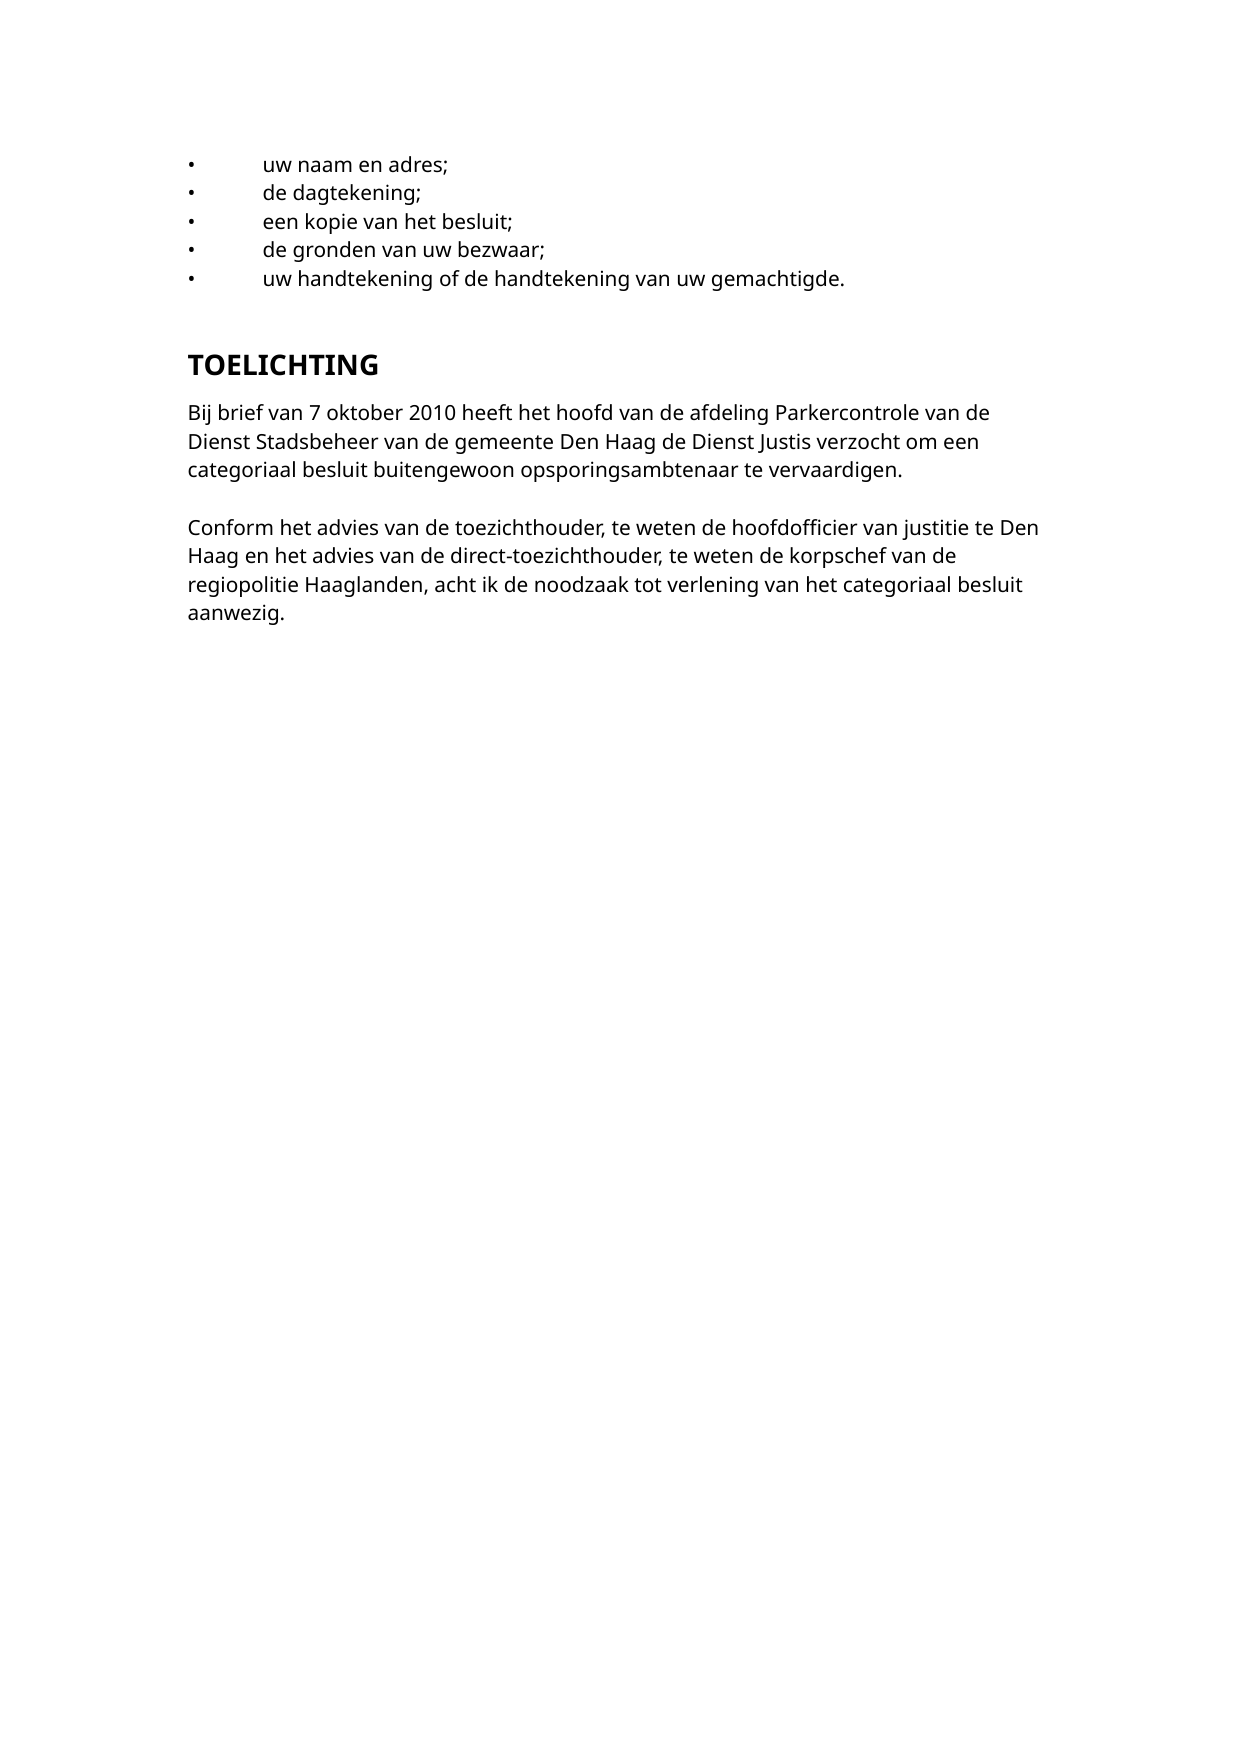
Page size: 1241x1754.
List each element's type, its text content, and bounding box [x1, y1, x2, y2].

list de dagtekening; [187, 178, 1053, 207]
list uw naam en adres; [187, 150, 1053, 178]
list de gronden van uw bezwaar; [187, 235, 1053, 264]
list een kopie van het besluit; [187, 207, 1053, 235]
text Bij brief van 7 oktober 2010 heeft het hoofd van de afdeling Parkercontrole van de Dienst Stadsbeheer van de gemeente Den Haag de Dienst Justis verzocht om een categoriaal besluit buitengewoon opsporingsambtenaar te vervaardigen. [187, 398, 1053, 484]
subtitle TOELICHTING [187, 345, 1053, 383]
list uw handtekening of de handtekening van uw gemachtigde. [187, 264, 1053, 292]
text Conform het advies van de toezichthouder, te weten de hoofdofficier van justitie te Den Haag en het advies van de direct-toezichthouder, te weten de korpschef van de regiopolitie Haaglanden, acht ik de noodzaak tot verlening van het categoriaal besluit aanwezig. [187, 513, 1053, 627]
